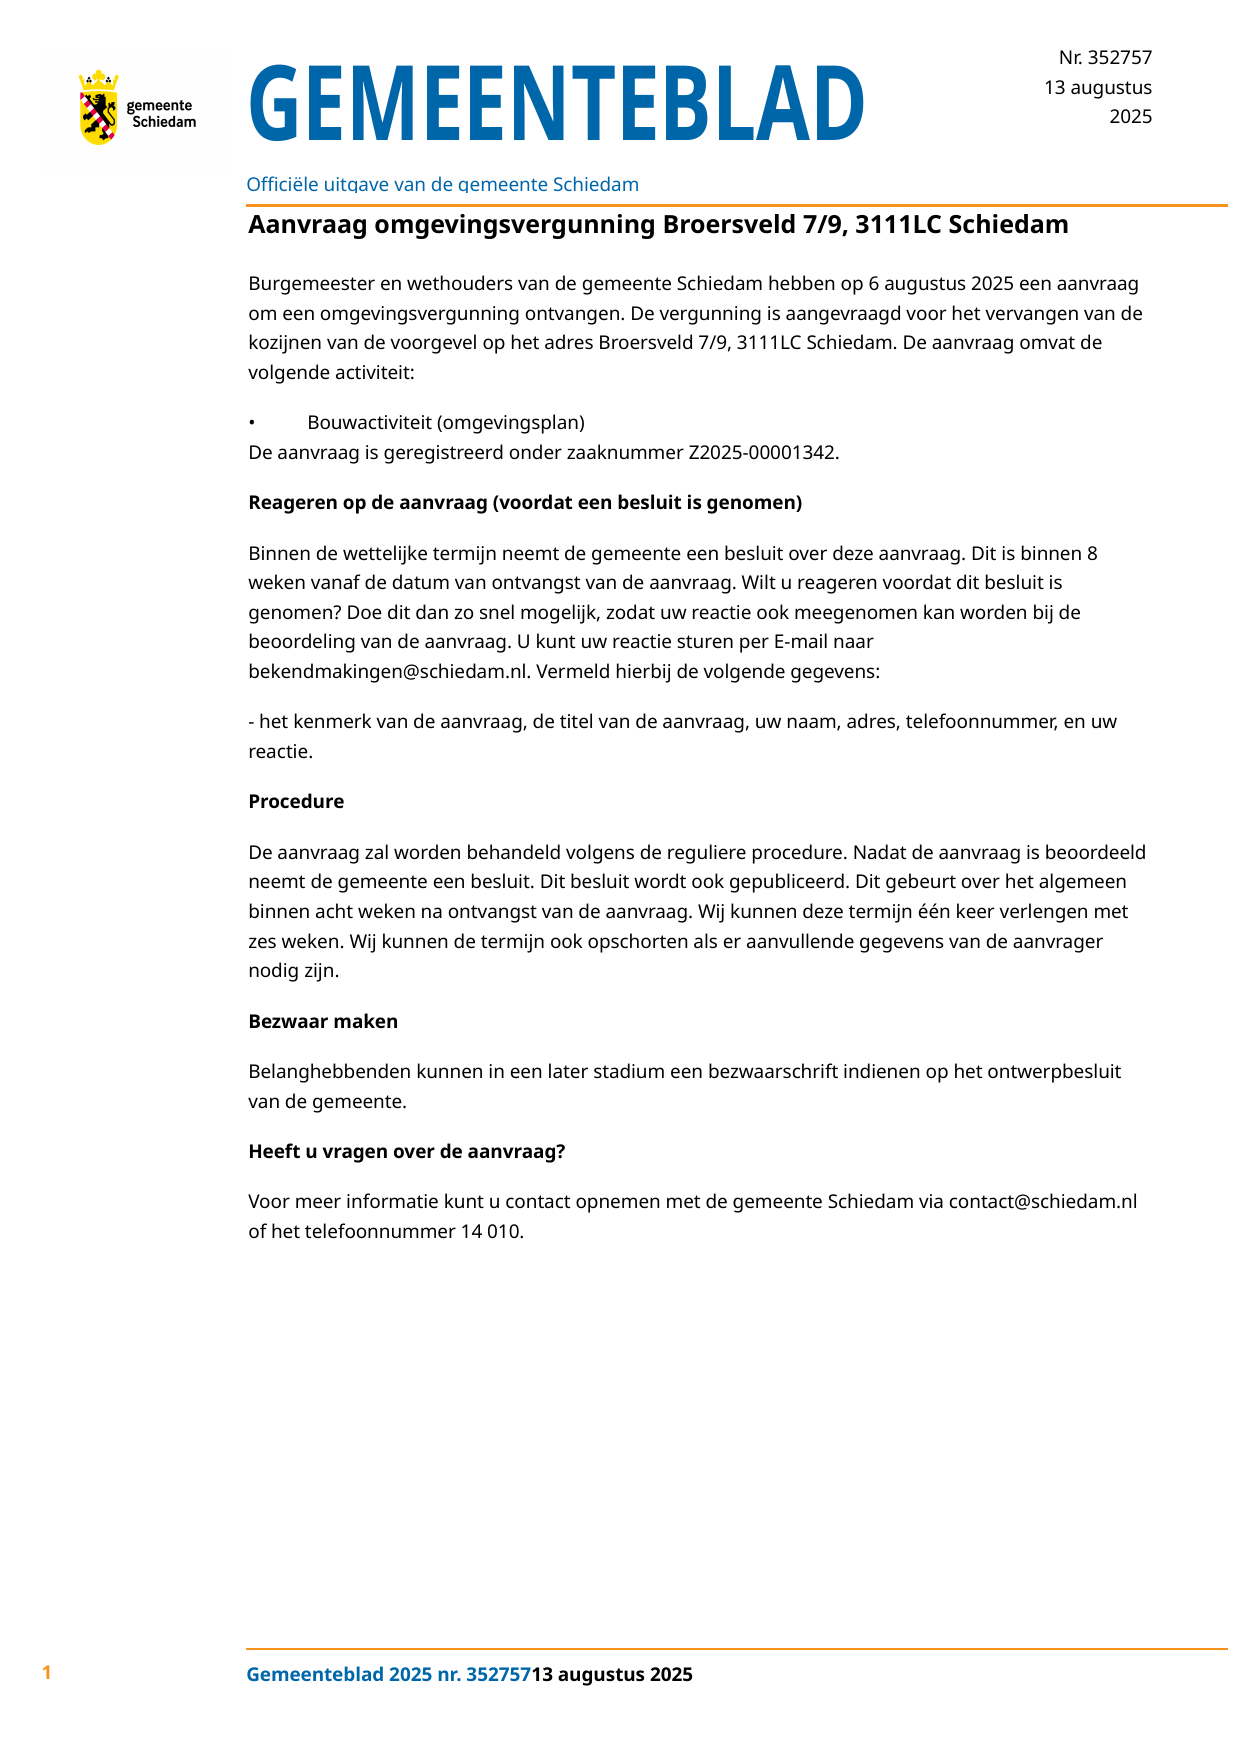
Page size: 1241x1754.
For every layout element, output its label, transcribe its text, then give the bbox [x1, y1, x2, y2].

text Burgemeester en wethouders van de gemeente Schiedam hebben op 6 augustus 2025 een aanvraag om een omgevingsvergunning ontvangen. De vergunning is aangevraagd voor het vervangen van de kozijnen van de voorgevel op het adres Broersveld 7/9, 3111LC Schiedam. De aanvraag omvat de volgende activiteit: [248, 270, 1152, 385]
text Heeft u vragen over de aanvraag? [248, 1138, 1152, 1164]
text Belanghebbenden kunnen in een later stadium een bezwaarschrift indienen op het ontwerpbesluit van de gemeente. [248, 1058, 1152, 1113]
text De aanvraag is geregistreerd onder zaaknummer Z2025-00001342. [248, 439, 1152, 465]
text Bezwaar maken [248, 1008, 1152, 1033]
picture [41, 47, 231, 172]
text Binnen de wettelijke termijn neemt de gemeente een besluit over deze aanvraag. Dit is binnen 8 weken vanaf de datum van ontvangst van de aanvraag. Wilt u reageren voordat dit besluit is genomen? Doe dit dan zo snel mogelijk, zodat uw reactie ook meegenomen kan worden bij de beoordeling van de aanvraag. U kunt uw reactie sturen per E-mail naar bekendmakingen@schiedam.nl. Vermeld hierbij de volgende gegevens: [248, 540, 1152, 684]
text Aanvraag omgevingsvergunning Broersveld 7/9, 3111LC Schiedam [248, 207, 1152, 241]
text De aanvraag zal worden behandeld volgens de reguliere procedure. Nadat de aanvraag is beoordeeld neemt de gemeente een besluit. Dit besluit wordt ook gepubliceerd. Dit gebeurt over het algemeen binnen acht weken na ontvangst van de aanvraag. Wij kunnen deze termijn één keer verlengen met zes weken. Wij kunnen de termijn ook opschorten als er aanvullende gegevens van de aanvrager nodig zijn. [248, 839, 1152, 983]
text - het kenmerk van de aanvraag, de titel van de aanvraag, uw naam, adres, telefoonnummer, en uw reactie. [248, 709, 1152, 764]
text Procedure [248, 789, 1152, 814]
text Reageren op de aanvraag (voordat een besluit is genomen) [248, 489, 1152, 515]
list Bouwactiviteit (omgevingsplan) [248, 409, 1152, 435]
text Voor meer informatie kunt u contact opnemen met de gemeente Schiedam via contact@schiedam.nl of het telefoonnummer 14 010. [248, 1189, 1152, 1244]
